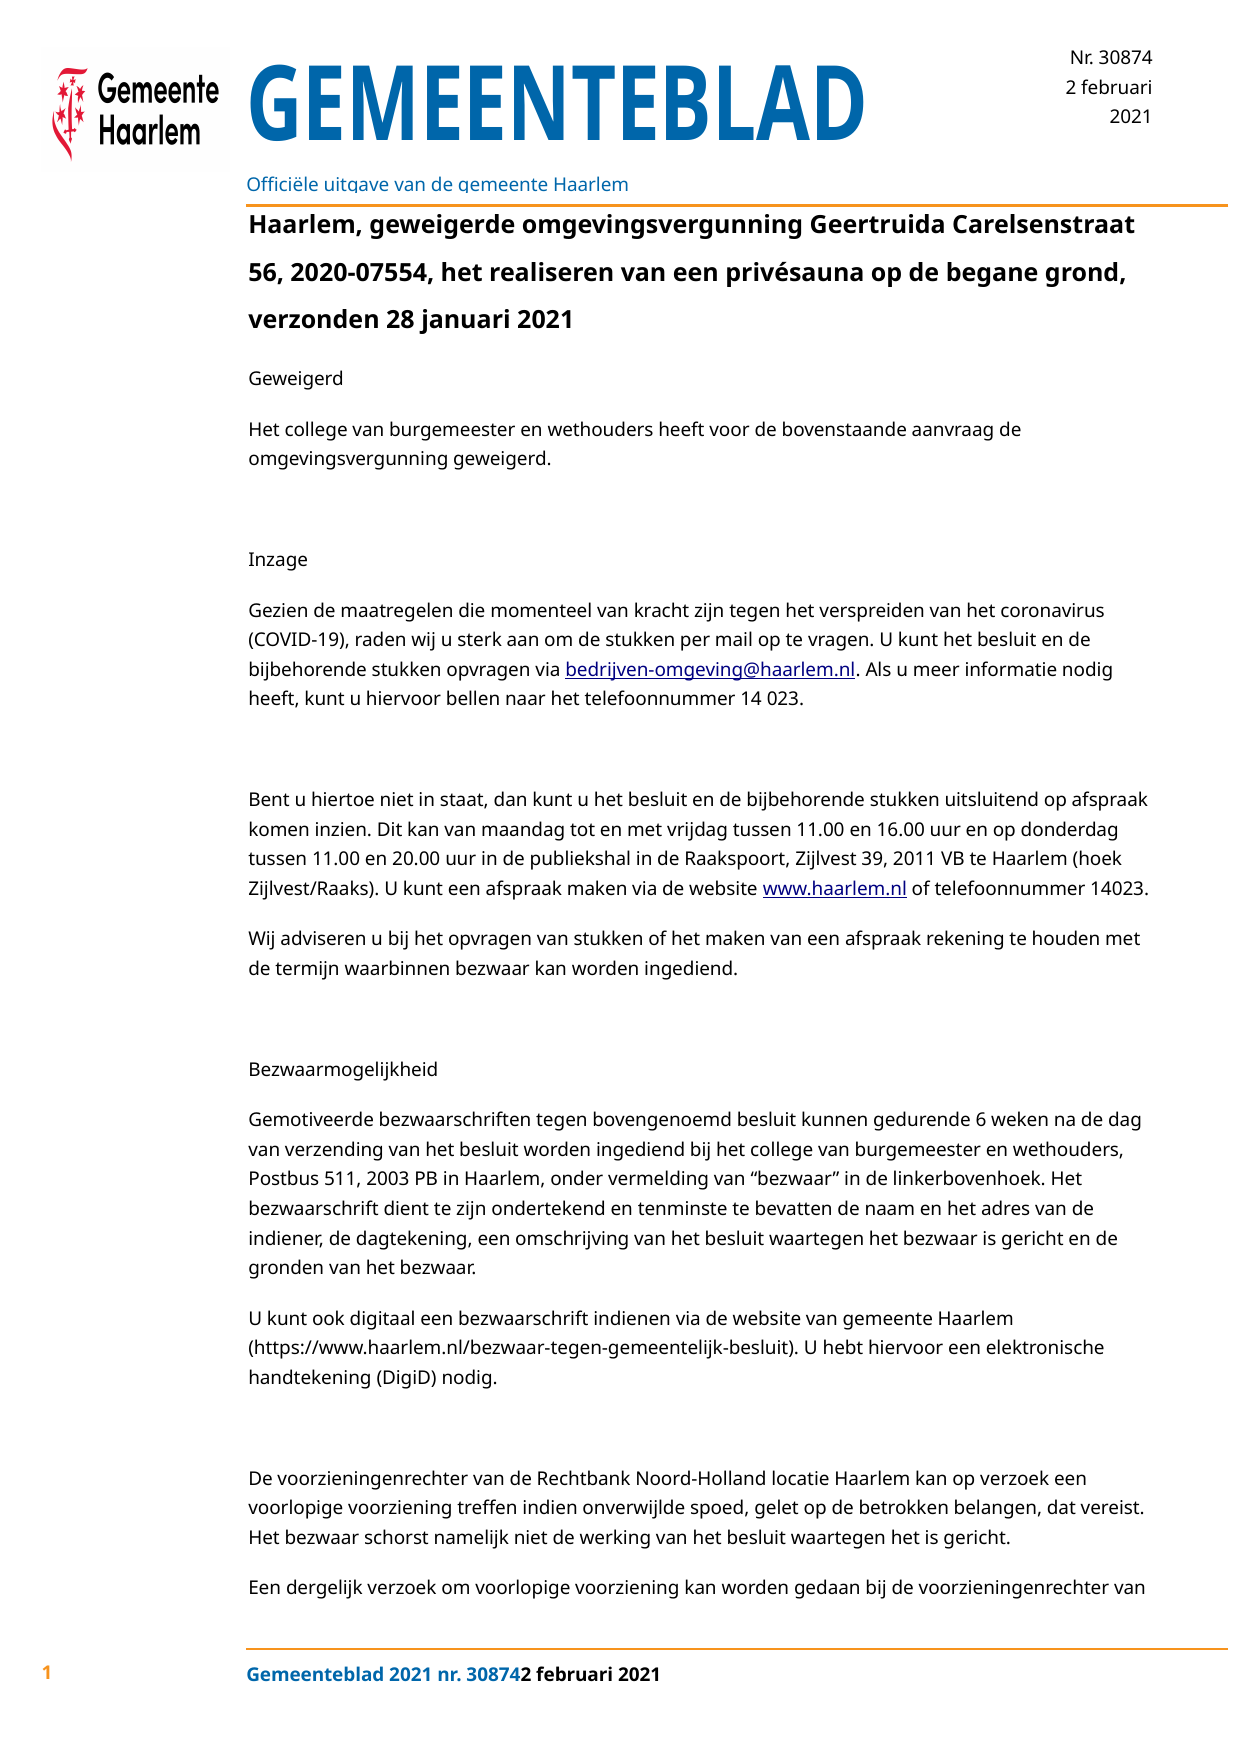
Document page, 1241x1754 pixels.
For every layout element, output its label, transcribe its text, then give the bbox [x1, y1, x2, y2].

text Een dergelijk verzoek om voorlopige voorziening kan worden gedaan bij de voorzieningenrechter van [248, 1574, 1152, 1600]
text Bezwaarmogelijkheid [248, 1056, 1152, 1082]
text Gemotiveerde bezwaarschriften tegen bovengenoemd besluit kunnen gedurende 6 weken na de dag van verzending van het besluit worden ingediend bij het college van burgemeester en wethouders, Postbus 511, 2003 PB in Haarlem, onder vermelding van “bezwaar” in de linkerbovenhoek. Het bezwaarschrift dient te zijn ondertekend en tenminste te bevatten de naam en het adres van de indiener, de dagtekening, een omschrijving van het besluit waartegen het bezwaar is gericht en de gronden van het bezwaar. [248, 1106, 1152, 1280]
text Inzage [248, 546, 1152, 572]
text Wij adviseren u bij het opvragen van stukken of het maken van een afspraak rekening te houden met de termijn waarbinnen bezwaar kan worden ingediend. [248, 926, 1152, 981]
text U kunt ook digitaal een bezwaarschrift indienen via de website van gemeente Haarlem (https://www.haarlem.nl/bezwaar-tegen-gemeentelijk-besluit). U hebt hiervoor een elektronische handtekening (DigiD) nodig. [248, 1305, 1152, 1389]
text Bent u hiertoe niet in staat, dan kunt u het besluit en de bijbehorende stukken uitsluitend op afspraak komen inzien. Dit kan van maandag tot en met vrijdag tussen 11.00 en 16.00 uur en op donderdag tussen 11.00 en 20.00 uur in de publiekshal in de Raakspoort, Zijlvest 39, 2011 VB te Haarlem (hoek Zijlvest/Raaks). U kunt een afspraak maken via de website www.haarlem.nl of telefoonnummer 14023. [248, 786, 1152, 901]
text De voorzieningenrechter van de Rechtbank Noord-Holland locatie Haarlem kan op verzoek een voorlopige voorziening treffen indien onverwijlde spoed, gelet op de betrokken belangen, dat vereist. Het bezwaar schorst namelijk niet de werking van het besluit waartegen het is gericht. [248, 1465, 1152, 1549]
text Geweigerd [248, 366, 1152, 391]
text Gezien de maatregelen die momenteel van kracht zijn tegen het verspreiden van het coronavirus (COVID-19), raden wij u sterk aan om de stukken per mail op te vragen. U kunt het besluit en de bijbehorende stukken opvragen via bedrijven-omgeving@haarlem.nl. Als u meer informatie nodig heeft, kunt u hiervoor bellen naar het telefoonnummer 14 023. [248, 597, 1152, 711]
text Haarlem, geweigerde omgevingsvergunning Geertruida Carelsenstraat 56, 2020-07554, het realiseren van een privésauna op de begane grond, verzonden 28 januari 2021 [248, 207, 1152, 336]
text Het college van burgemeester en wethouders heeft voor de bovenstaande aanvraag de omgevingsvergunning geweigerd. [248, 416, 1152, 471]
picture [41, 47, 231, 172]
